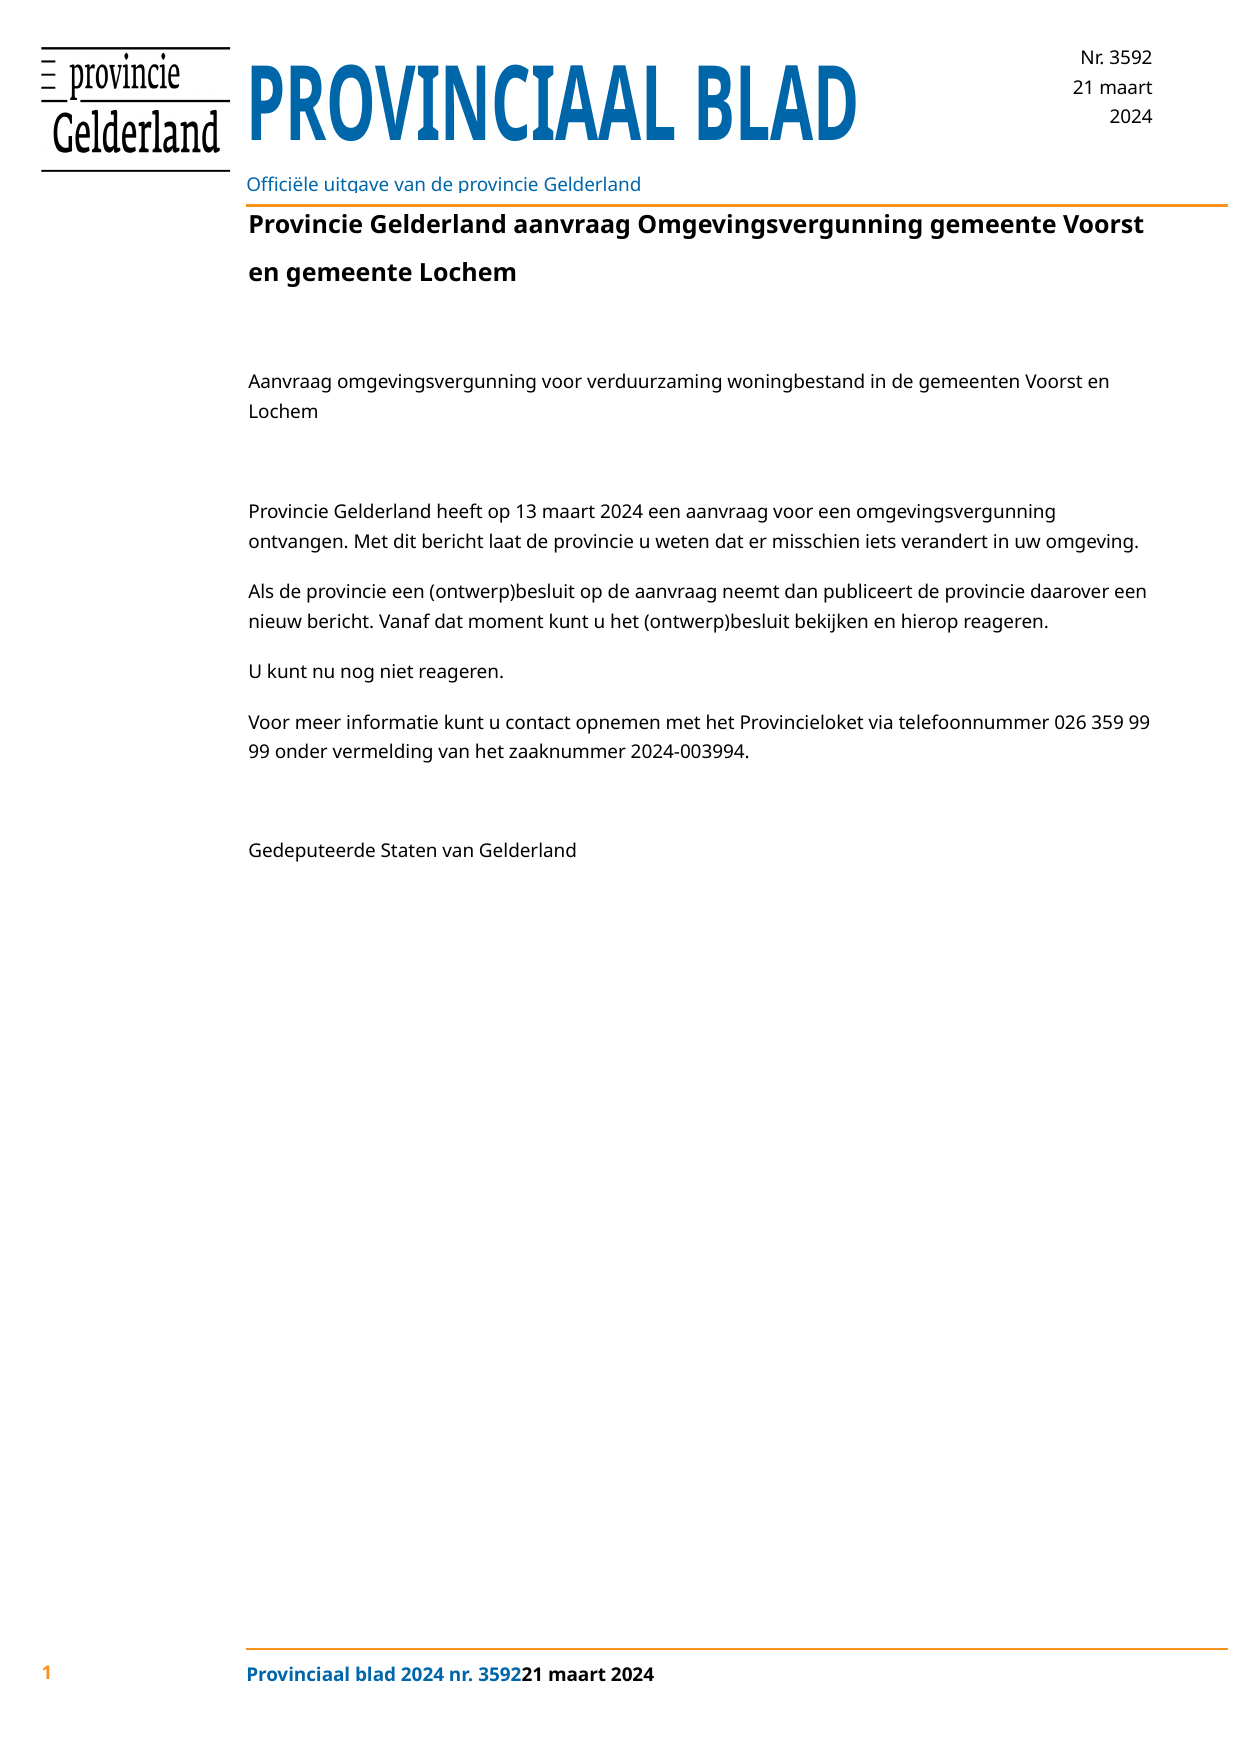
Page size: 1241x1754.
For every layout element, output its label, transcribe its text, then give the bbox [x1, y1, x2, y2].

text Voor meer informatie kunt u contact opnemen met het Provincieloket via telefoonnummer 026 359 99 99 onder vermelding van het zaaknummer 2024-003994. [248, 709, 1152, 764]
text Gedeputeerde Staten van Gelderland [248, 837, 1152, 863]
picture [41, 47, 231, 172]
text Provincie Gelderland aanvraag Omgevingsvergunning gemeente Voorst en gemeente Lochem [248, 207, 1152, 288]
text Provincie Gelderland heeft op 13 maart 2024 een aanvraag voor een omgevingsvergunning ontvangen. Met dit bericht laat de provincie u weten dat er misschien iets verandert in uw omgeving. [248, 499, 1152, 554]
text Aanvraag omgevingsvergunning voor verduurzaming woningbestand in de gemeenten Voorst en Lochem [248, 368, 1152, 424]
text U kunt nu nog niet reageren. [248, 659, 1152, 684]
text Als de provincie een (ontwerp)besluit op de aanvraag neemt dan publiceert de provincie daarover een nieuw bericht. Vanaf dat moment kunt u het (ontwerp)besluit bekijken en hierop reageren. [248, 579, 1152, 634]
